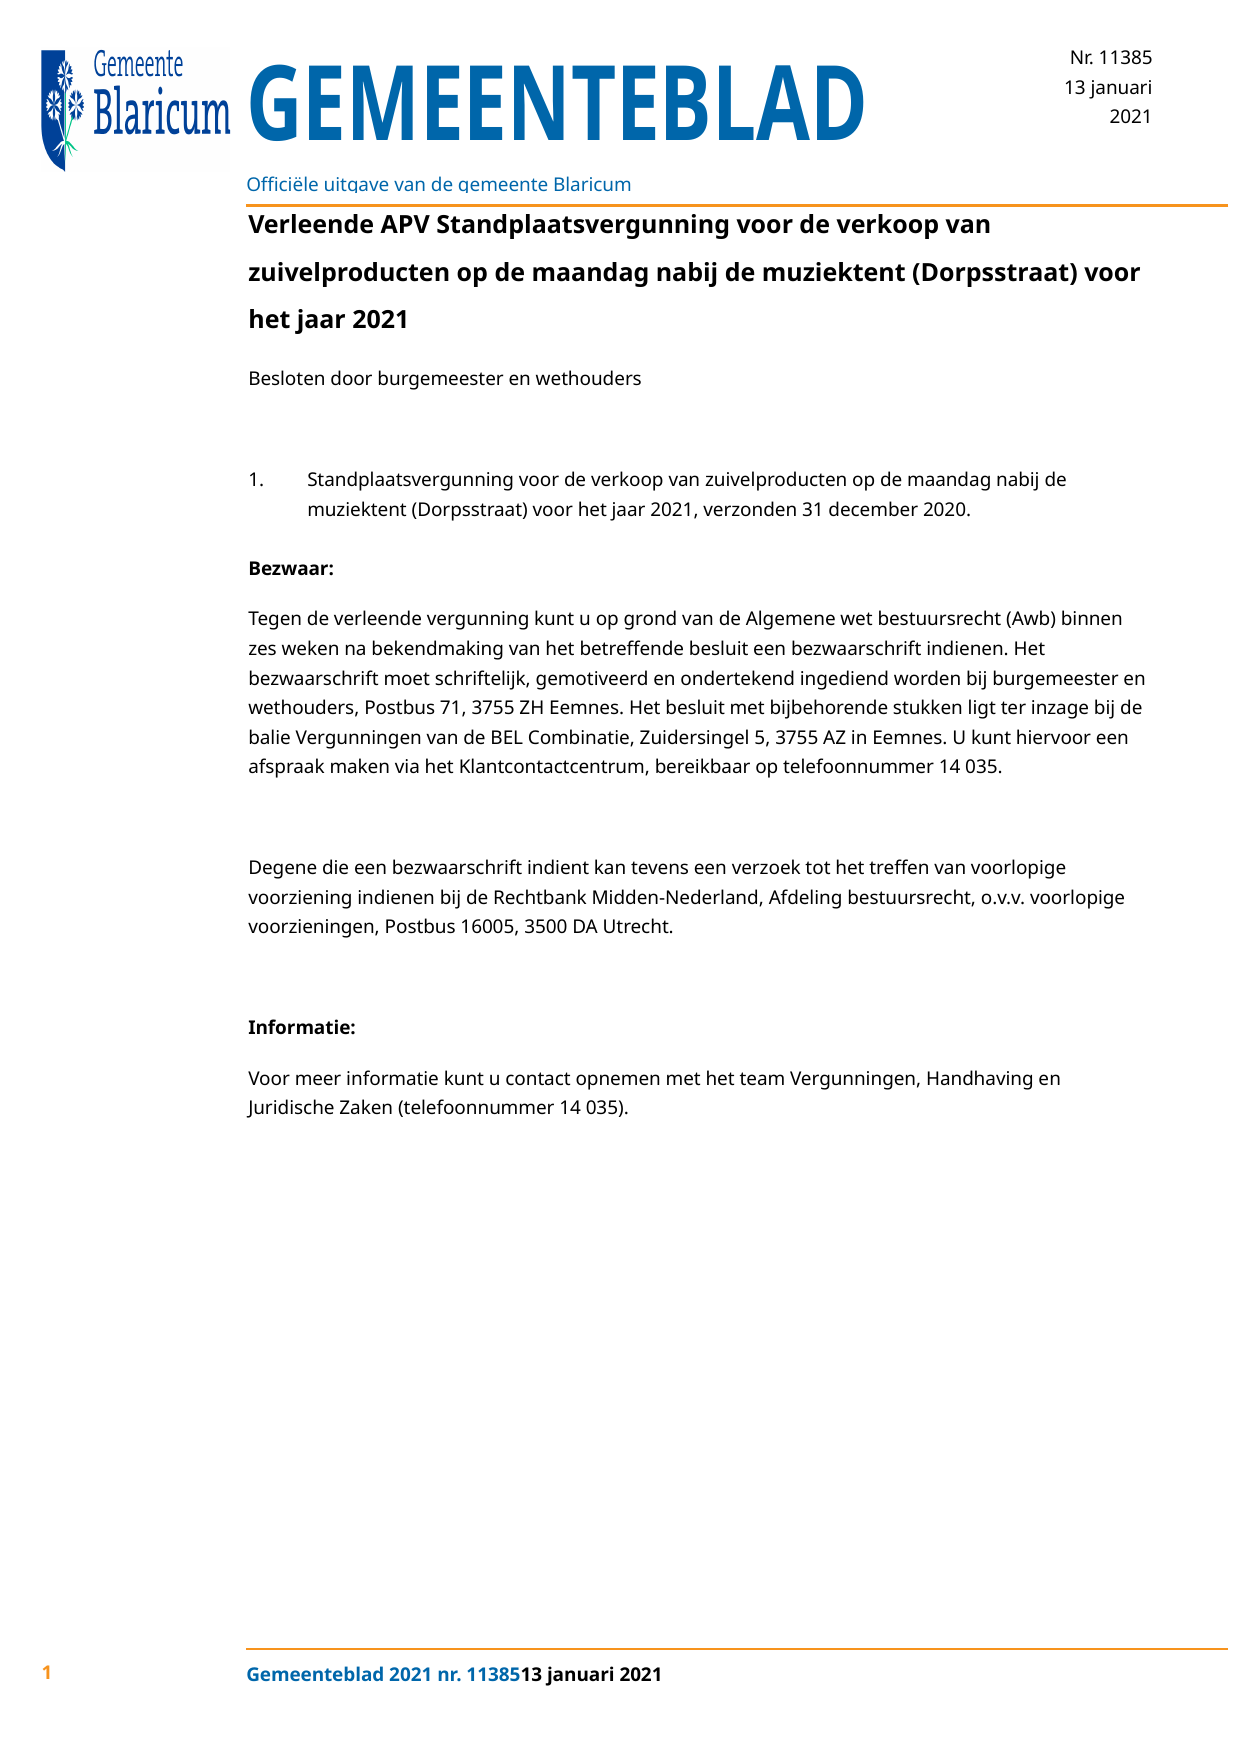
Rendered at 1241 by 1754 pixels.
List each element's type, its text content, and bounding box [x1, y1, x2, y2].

picture [41, 47, 231, 172]
text Verleende APV Standplaatsvergunning voor de verkoop van zuivelproducten op de maandag nabij de muziektent (Dorpsstraat) voor het jaar 2021 [248, 207, 1152, 336]
text Voor meer informatie kunt u contact opnemen met het team Vergunningen, Handhaving en Juridische Zaken (telefoonnummer 14 035). [248, 1065, 1152, 1120]
text Degene die een bezwaarschrift indient kan tevens een verzoek tot het treffen van voorlopige voorziening indienen bij de Rechtbank Midden-Nederland, Afdeling bestuursrecht, o.v.v. voorlopige voorzieningen, Postbus 16005, 3500 DA Utrecht. [248, 854, 1152, 939]
text Bezwaar: [248, 555, 1152, 581]
list Standplaatsvergunning voor de verkoop van zuivelproducten op de maandag nabij de muziektent (Dorpsstraat) voor het jaar 2021, verzonden 31 december 2020. [248, 466, 1152, 522]
text Tegen de verleende vergunning kunt u op grond van de Algemene wet bestuursrecht (Awb) binnen zes weken na bekendmaking van het betreffende besluit een bezwaarschrift indienen. Het bezwaarschrift moet schriftelijk, gemotiveerd en ondertekend ingediend worden bij burgemeester en wethouders, Postbus 71, 3755 ZH Eemnes. Het besluit met bijbehorende stukken ligt ter inzage bij de balie Vergunningen van de BEL Combinatie, Zuidersingel 5, 3755 AZ in Eemnes. U kunt hiervoor een afspraak maken via het Klantcontactcentrum, bereikbaar op telefoonnummer 14 035. [248, 606, 1152, 779]
text Besloten door burgemeester en wethouders [248, 366, 1152, 391]
text Informatie: [248, 1014, 1152, 1040]
